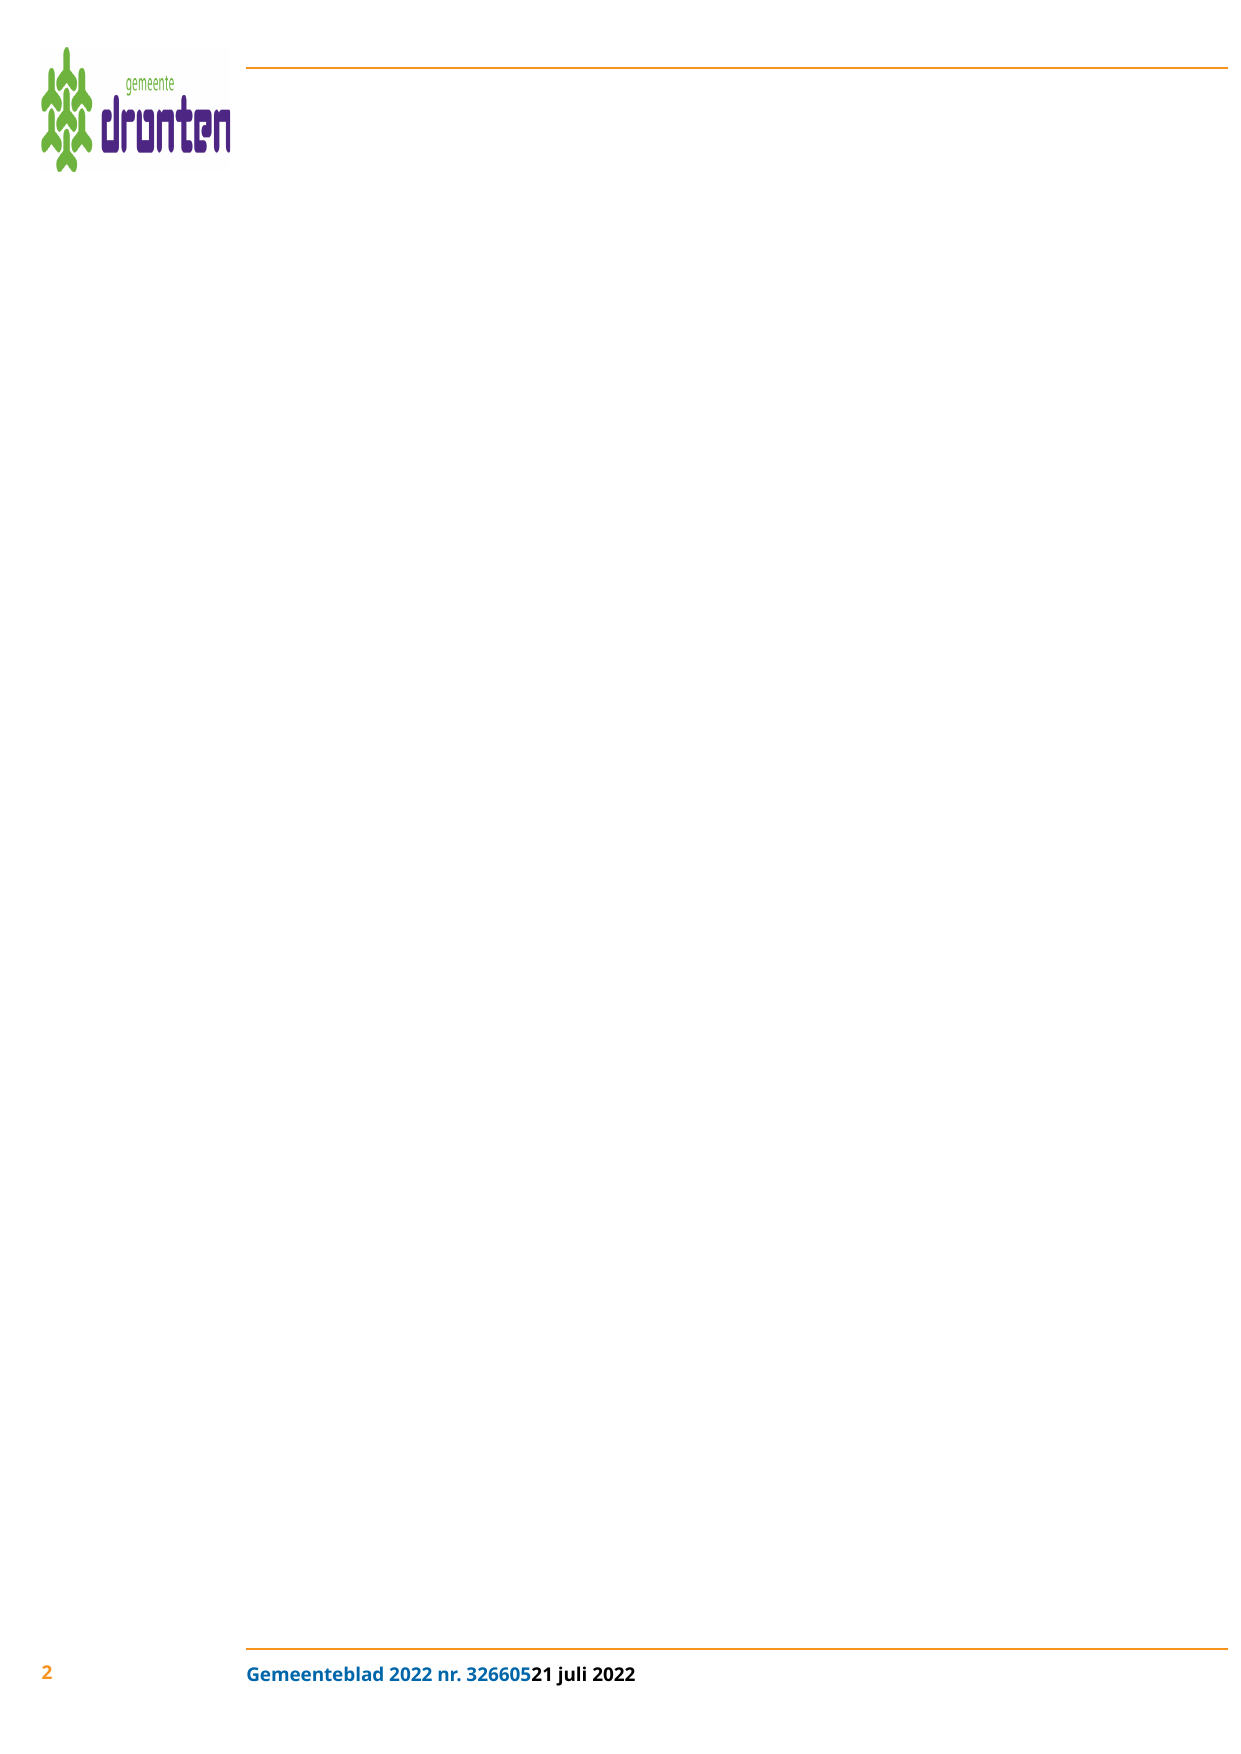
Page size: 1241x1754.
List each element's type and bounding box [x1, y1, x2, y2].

picture [41, 47, 231, 172]
